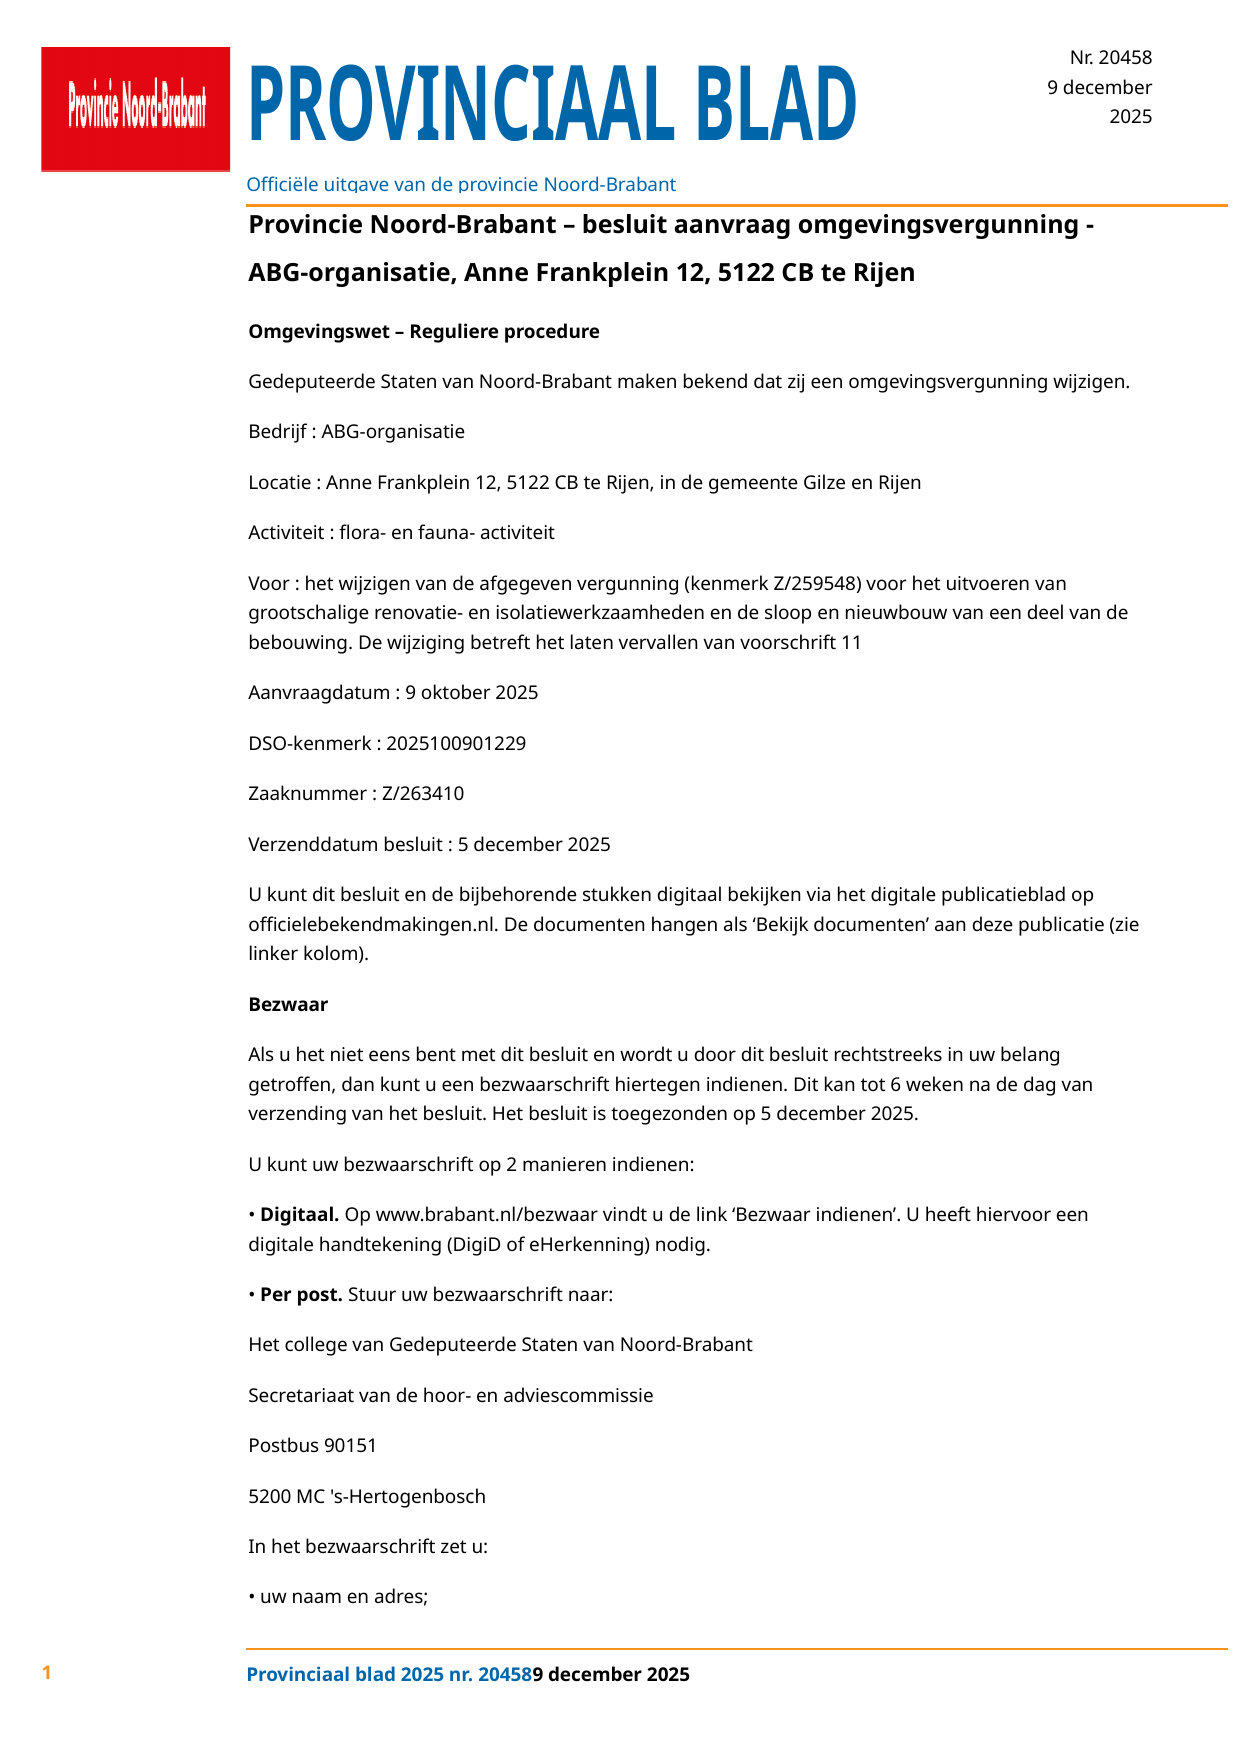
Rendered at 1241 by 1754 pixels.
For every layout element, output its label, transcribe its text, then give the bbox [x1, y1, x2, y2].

text U kunt dit besluit en de bijbehorende stukken digitaal bekijken via het digitale publicatieblad op officielebekendmakingen.nl. De documenten hangen als ‘Bekijk documenten’ aan deze publicatie (zie linker kolom). [248, 881, 1152, 966]
text Als u het niet eens bent met dit besluit en wordt u door dit besluit rechtstreeks in uw belang getroffen, dan kunt u een bezwaarschrift hiertegen indienen. Dit kan tot 6 weken na de dag van verzending van het besluit. Het besluit is toegezonden op 5 december 2025. [248, 1041, 1152, 1126]
text Postbus 90151 [248, 1432, 1152, 1458]
text • Per post. Stuur uw bezwaarschrift naar: [248, 1281, 1152, 1307]
text Voor : het wijzigen van de afgegeven vergunning (kenmerk Z/259548) voor het uitvoeren van grootschalige renovatie- en isolatiewerkzaamheden en de sloop en nieuwbouw van een deel van de bebouwing. De wijziging betreft het laten vervallen van voorschrift 11 [248, 570, 1152, 655]
text Activiteit : flora- en fauna- activiteit [248, 519, 1152, 545]
text U kunt uw bezwaarschrift op 2 manieren indienen: [248, 1151, 1152, 1177]
text In het bezwaarschrift zet u: [248, 1533, 1152, 1559]
text • Digitaal. Op www.brabant.nl/bezwaar vindt u de link ‘Bezwaar indienen’. U heeft hiervoor een digitale handtekening (DigiD of eHerkenning) nodig. [248, 1201, 1152, 1257]
text Verzenddatum besluit : 5 december 2025 [248, 831, 1152, 857]
text • uw naam en adres; [248, 1584, 1152, 1609]
text 5200 MC 's‑Hertogenbosch [248, 1483, 1152, 1509]
text Bezwaar [248, 991, 1152, 1017]
picture [41, 47, 231, 172]
text Het college van Gedeputeerde Staten van Noord-Brabant [248, 1332, 1152, 1357]
text Provincie Noord-Brabant – besluit aanvraag omgevingsvergunning - ABG-organisatie, Anne Frankplein 12, 5122 CB te Rijen [248, 207, 1152, 288]
text DSO-kenmerk : 2025100901229 [248, 730, 1152, 756]
text Bedrijf : ABG-organisatie [248, 419, 1152, 444]
text Secretariaat van de hoor- en adviescommissie [248, 1382, 1152, 1408]
text Zaaknummer : Z/263410 [248, 780, 1152, 806]
text Omgevingswet – Reguliere procedure [248, 318, 1152, 344]
text Locatie : Anne Frankplein 12, 5122 CB te Rijen, in de gemeente Gilze en Rijen [248, 469, 1152, 495]
text Gedeputeerde Staten van Noord-Brabant maken bekend dat zij een omgevingsvergunning wijzigen. [248, 368, 1152, 394]
text Aanvraagdatum : 9 oktober 2025 [248, 679, 1152, 705]
